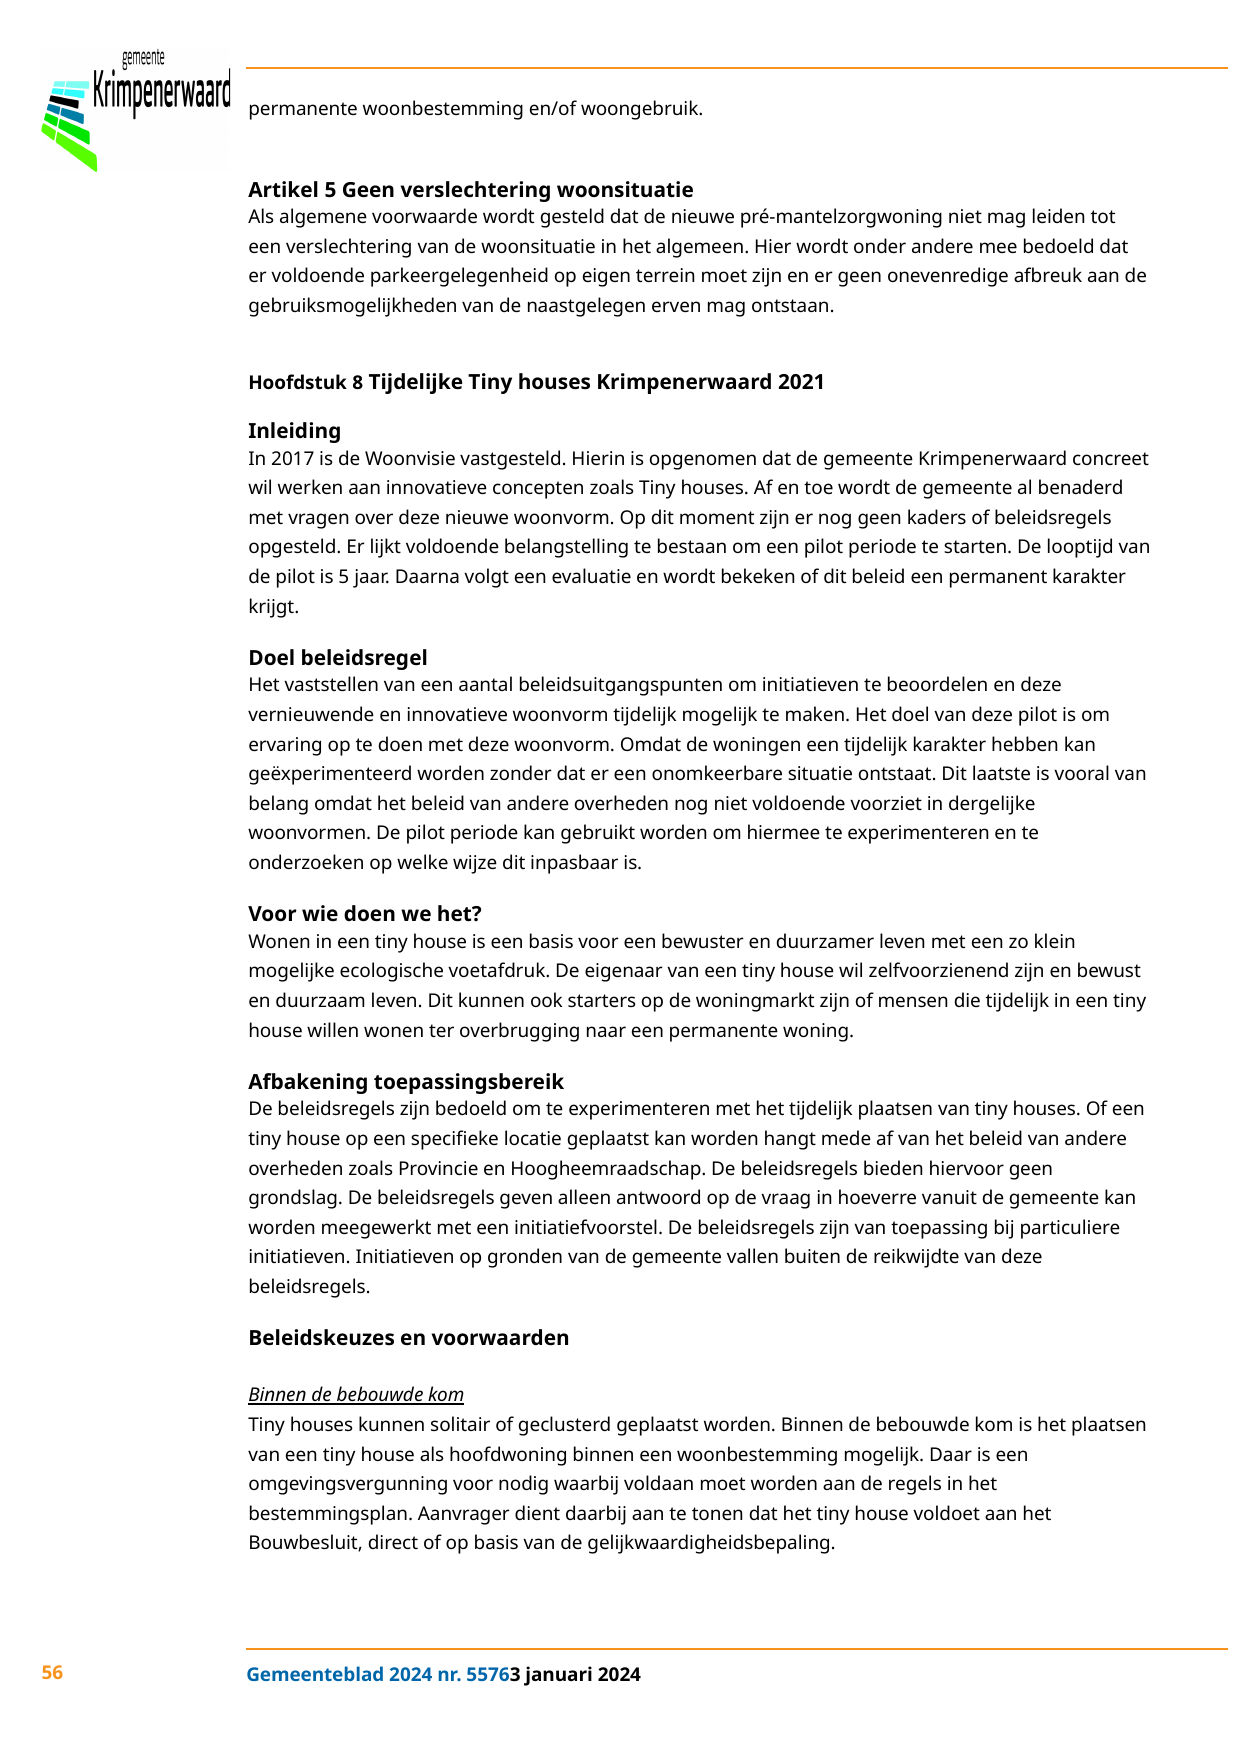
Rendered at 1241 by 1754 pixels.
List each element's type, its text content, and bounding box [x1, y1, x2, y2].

text Als algemene voorwaarde wordt gesteld dat de nieuwe pré-mantelzorgwoning niet mag leiden tot een verslechtering van de woonsituatie in het algemeen. Hier wordt onder andere mee bedoeld dat er voldoende parkeergelegenheid op eigen terrein moet zijn en er geen onevenredige afbreuk aan de gebruiksmogelijkheden van de naastgelegen erven mag ontstaan. [248, 203, 1152, 318]
text Afbakening toepassingsbereik [248, 1067, 1152, 1096]
text permanente woonbestemming en/of woongebruik. [248, 95, 1152, 121]
text Beleidskeuzes en voorwaarden [248, 1323, 1152, 1352]
text Tiny houses kunnen solitair of geclusterd geplaatst worden. Binnen de bebouwde kom is het plaatsen van een tiny house als hoofdwoning binnen een woonbestemming mogelijk. Daar is een omgevingsvergunning voor nodig waarbij voldaan moet worden aan de regels in het bestemmingsplan. Aanvrager dient daarbij aan te tonen dat het tiny house voldoet aan het Bouwbesluit, direct of op basis van de gelijkwaardigheidsbepaling. [248, 1411, 1152, 1555]
text Hoofdstuk 8 Tijdelijke Tiny houses Krimpenerwaard 2021 [248, 367, 1152, 396]
text Artikel 5 Geen verslechtering woonsituatie [248, 175, 1152, 203]
text De beleidsregels zijn bedoeld om te experimenteren met het tijdelijk plaatsen van tiny houses. Of een tiny house op een specifieke locatie geplaatst kan worden hangt mede af van het beleid van andere overheden zoals Provincie en Hoogheemraadschap. De beleidsregels bieden hiervoor geen grondslag. De beleidsregels geven alleen antwoord op de vraag in hoeverre vanuit de gemeente kan worden meegewerkt met een initiatiefvoorstel. De beleidsregels zijn van toepassing bij particuliere initiatieven. Initiatieven op gronden van de gemeente vallen buiten de reikwijdte van deze beleidsregels. [248, 1096, 1152, 1299]
picture [41, 47, 231, 172]
text Inleiding [248, 416, 1152, 445]
text Voor wie doen we het? [248, 899, 1152, 928]
text Doel beleidsregel [248, 643, 1152, 672]
text Wonen in een tiny house is een basis voor een bewuster en duurzamer leven met een zo klein mogelijke ecologische voetafdruk. De eigenaar van een tiny house wil zelfvoorzienend zijn en bewust en duurzaam leven. Dit kunnen ook starters op de woningmarkt zijn of mensen die tijdelijk in een tiny house willen wonen ter overbrugging naar een permanente woning. [248, 928, 1152, 1042]
text Binnen de bebouwde kom [248, 1382, 1152, 1407]
text Het vaststellen van een aantal beleidsuitgangspunten om initiatieven te beoordelen en deze vernieuwende en innovatieve woonvorm tijdelijk mogelijk te maken. Het doel van deze pilot is om ervaring op te doen met deze woonvorm. Omdat de woningen een tijdelijk karakter hebben kan geëxperimenteerd worden zonder dat er een onomkeerbare situatie ontstaat. Dit laatste is vooral van belang omdat het beleid van andere overheden nog niet voldoende voorziet in dergelijke woonvormen. De pilot periode kan gebruikt worden om hiermee te experimenteren en te onderzoeken op welke wijze dit inpasbaar is. [248, 672, 1152, 875]
text In 2017 is de Woonvisie vastgesteld. Hierin is opgenomen dat de gemeente Krimpenerwaard concreet wil werken aan innovatieve concepten zoals Tiny houses. Af en toe wordt de gemeente al benaderd met vragen over deze nieuwe woonvorm. Op dit moment zijn er nog geen kaders of beleidsregels opgesteld. Er lijkt voldoende belangstelling te bestaan om een pilot periode te starten. De looptijd van de pilot is 5 jaar. Daarna volgt een evaluatie en wordt bekeken of dit beleid een permanent karakter krijgt. [248, 445, 1152, 618]
